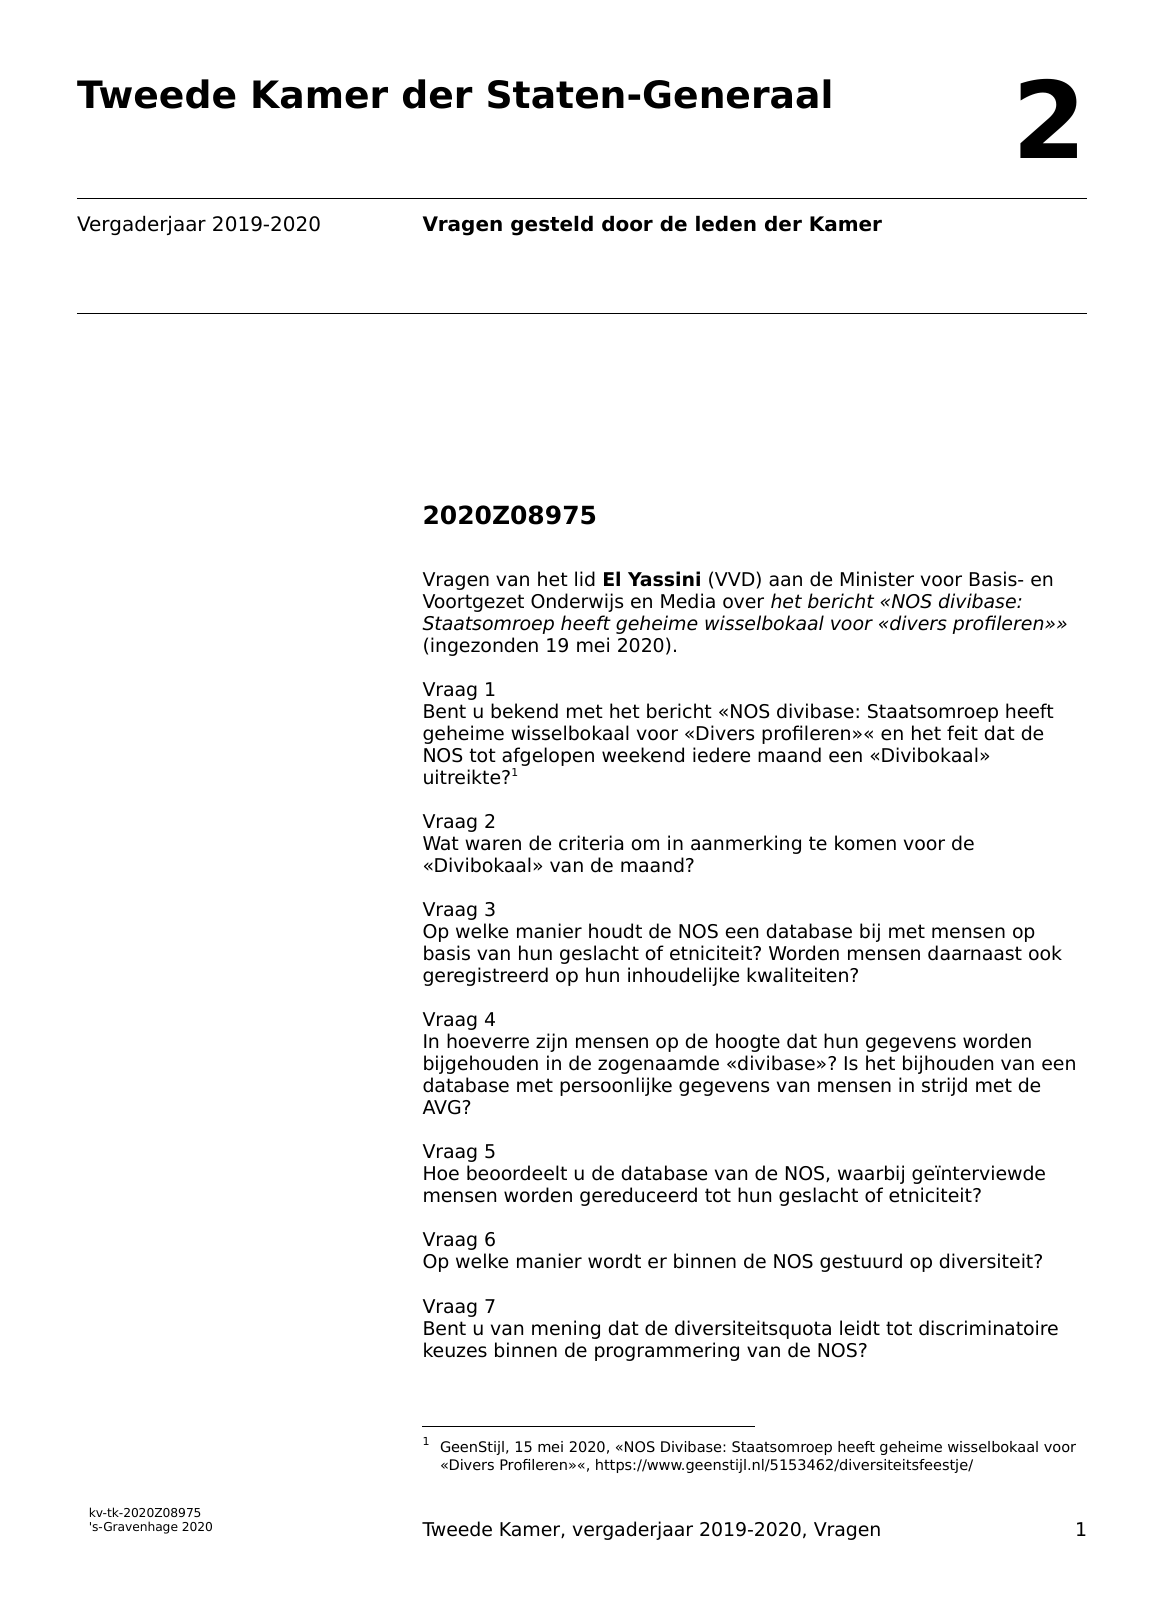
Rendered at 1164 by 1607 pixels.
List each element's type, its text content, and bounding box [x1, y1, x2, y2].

text Wat waren de criteria om in aanmerking te komen voor de «Divibokaal» van de maand? [422, 833, 1087, 877]
text kv-tk-2020Z08975 [88, 1506, 323, 1520]
text Hoe beoordeelt u de database van de NOS, waarbij geïnterviewde mensen worden gereduceerd tot hun geslacht of etniciteit? [422, 1163, 1087, 1207]
text 's-Gravenhage 2020 [88, 1520, 323, 1534]
text Op welke manier wordt er binnen de NOS gestuurd op diversiteit? [422, 1251, 1087, 1273]
text Vraag 3 [422, 899, 1087, 921]
text Vraag 5 [422, 1141, 1087, 1163]
table_cell Vergaderjaar 2019-2020 [77, 199, 422, 313]
table_header Tweede Kamer der Staten-Generaal [77, 59, 886, 198]
text Vraag 6 [422, 1229, 1087, 1251]
text Vraag 4 [422, 1009, 1087, 1031]
text Vraag 2 [422, 811, 1087, 833]
table_header 2 [886, 59, 1087, 198]
text Vragen van het lid El Yassini (VVD) aan de Minister voor Basis- en Voortgezet Onderwijs en Media over het bericht «NOS divibase: Staatsomroep heeft geheime wisselbokaal voor «divers profileren»» (ingezonden 19 mei 2020). [422, 569, 1087, 657]
text Op welke manier houdt de NOS een database bij met mensen op basis van hun geslacht of etniciteit? Worden mensen daarnaast ook geregistreerd op hun inhoudelijke kwaliteiten? [422, 921, 1087, 987]
text 2020Z08975 [422, 501, 1087, 531]
text In hoeverre zijn mensen op de hoogte dat hun gegevens worden bijgehouden in de zogenaamde «divibase»? Is het bijhouden van een database met persoonlijke gegevens van mensen in strijd met de AVG? [422, 1031, 1087, 1119]
text Vraag 1 [422, 679, 1087, 701]
text GeenStijl, 15 mei 2020, «NOS Divibase: Staatsomroep heeft geheime wisselbokaal voor «Divers Profileren»«, https://www.geenstijl.nl/5153462/diversiteitsfeestje/ [422, 1435, 1087, 1474]
text Bent u bekend met het bericht «NOS divibase: Staatsomroep heeft geheime wisselbokaal voor «Divers profileren»« en het feit dat de NOS tot afgelopen weekend iedere maand een «Divibokaal» uitreikte? [422, 701, 1087, 789]
table_cell Vragen gesteld door de leden der Kamer [422, 199, 1087, 313]
text Vraag 7 [422, 1296, 1087, 1317]
text Bent u van mening dat de diversiteitsquota leidt tot discriminatoire keuzes binnen de programmering van de NOS? [422, 1317, 1087, 1361]
